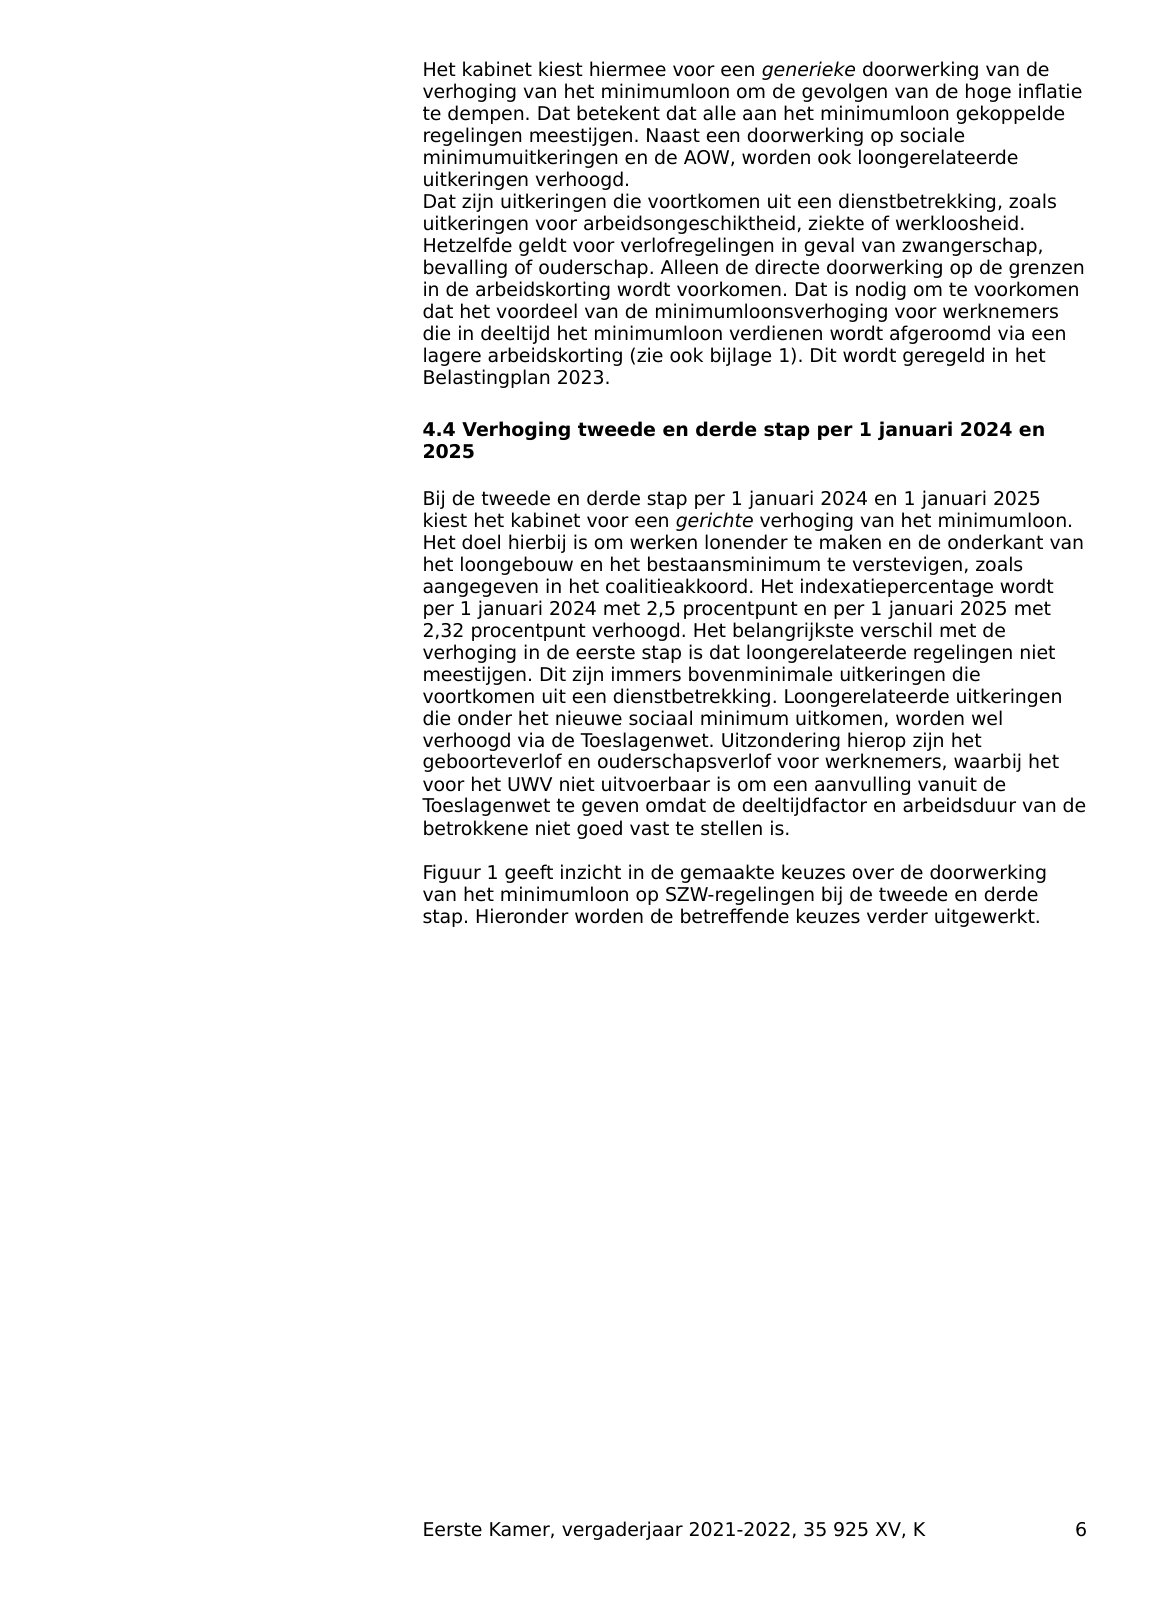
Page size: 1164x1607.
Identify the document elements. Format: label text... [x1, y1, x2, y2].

text Figuur 1 geeft inzicht in de gemaakte keuzes over de doorwerking van het minimumloon op SZW-regelingen bij de tweede en derde stap. Hieronder worden de betreffende keuzes verder uitgewerkt. [422, 862, 1087, 927]
text Dat zijn uitkeringen die voortkomen uit een dienstbetrekking, zoals uitkeringen voor arbeidsongeschiktheid, ziekte of werkloosheid. Hetzelfde geldt voor verlofregelingen in geval van zwangerschap, bevalling of ouderschap. Alleen de directe doorwerking op de grenzen in de arbeidskorting wordt voorkomen. Dat is nodig om te voorkomen dat het voordeel van de minimumloonsverhoging voor werknemers die in deeltijd het minimumloon verdienen wordt afgeroomd via een lagere arbeidskorting (zie ook bijlage 1). Dit wordt geregeld in het Belastingplan 2023. [422, 191, 1087, 389]
subtitle 4.4 Verhoging tweede en derde stap per 1 januari 2024 en 2025 [422, 419, 1087, 463]
text Bij de tweede en derde stap per 1 januari 2024 en 1 januari 2025 kiest het kabinet voor een gerichte verhoging van het minimumloon. Het doel hierbij is om werken lonender te maken en de onderkant van het loongebouw en het bestaansminimum te verstevigen, zoals aangegeven in het coalitieakkoord. Het indexatiepercentage wordt per 1 januari 2024 met 2,5 procentpunt en per 1 januari 2025 met 2,32 procentpunt verhoogd. Het belangrijkste verschil met de verhoging in de eerste stap is dat loongerelateerde regelingen niet meestijgen. Dit zijn immers bovenminimale uitkeringen die voortkomen uit een dienstbetrekking. Loongerelateerde uitkeringen die onder het nieuwe sociaal minimum uitkomen, worden wel verhoogd via de Toeslagenwet. Uitzondering hierop zijn het geboorteverlof en ouderschapsverlof voor werknemers, waarbij het voor het UWV niet uitvoerbaar is om een aanvulling vanuit de Toeslagenwet te geven omdat de deeltijdfactor en arbeidsduur van de betrokkene niet goed vast te stellen is. [422, 488, 1087, 839]
text Het kabinet kiest hiermee voor een generieke doorwerking van de verhoging van het minimumloon om de gevolgen van de hoge inflatie te dempen. Dat betekent dat alle aan het minimumloon gekoppelde regelingen meestijgen. Naast een doorwerking op sociale minimumuitkeringen en de AOW, worden ook loongerelateerde uitkeringen verhoogd. [422, 59, 1087, 191]
